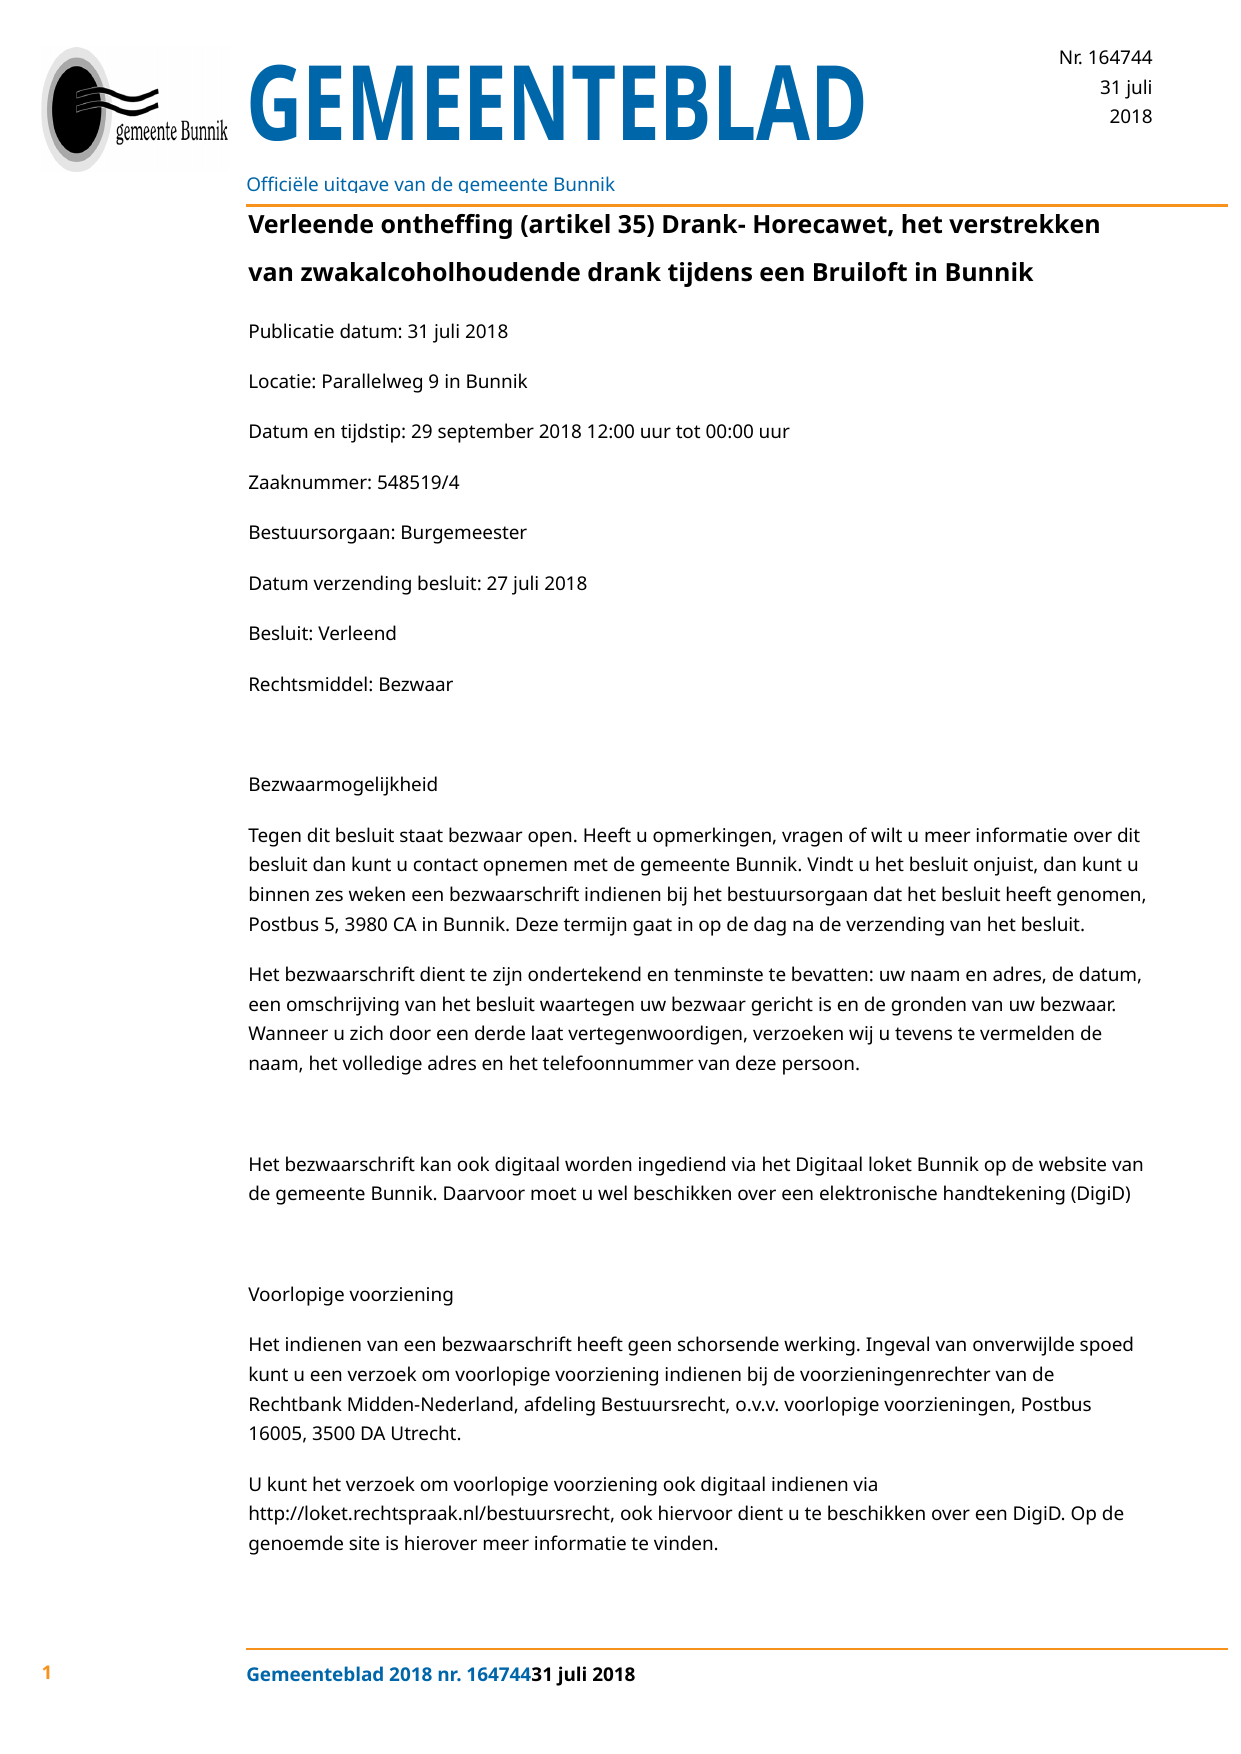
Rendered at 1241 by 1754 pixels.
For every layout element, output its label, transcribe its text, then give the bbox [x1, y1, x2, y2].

text Rechtsmiddel: Bezwaar [248, 671, 1152, 697]
text Bezwaarmogelijkheid [248, 772, 1152, 797]
text Datum en tijdstip: 29 september 2018 12:00 uur tot 00:00 uur [248, 419, 1152, 444]
text Publicatie datum: 31 juli 2018 [248, 318, 1152, 344]
text Verleende ontheffing (artikel 35) Drank- Horecawet, het verstrekken van zwakalcoholhoudende drank tijdens een Bruiloft in Bunnik [248, 207, 1152, 288]
text Voorlopige voorziening [248, 1281, 1152, 1307]
text Locatie: Parallelweg 9 in Bunnik [248, 368, 1152, 394]
text Het bezwaarschrift dient te zijn ondertekend en tenminste te bevatten: uw naam en adres, de datum, een omschrijving van het besluit waartegen uw bezwaar gericht is en de gronden van uw bezwaar. Wanneer u zich door een derde laat vertegenwoordigen, verzoeken wij u tevens te vermelden de naam, het volledige adres en het telefoonnummer van deze persoon. [248, 961, 1152, 1076]
text Zaaknummer: 548519/4 [248, 469, 1152, 495]
text Tegen dit besluit staat bezwaar open. Heeft u opmerkingen, vragen of wilt u meer informatie over dit besluit dan kunt u contact opnemen met de gemeente Bunnik. Vindt u het besluit onjuist, dan kunt u binnen zes weken een bezwaarschrift indienen bij het bestuursorgaan dat het besluit heeft genomen, Postbus 5, 3980 CA in Bunnik. Deze termijn gaat in op de dag na de verzending van het besluit. [248, 822, 1152, 937]
text Het bezwaarschrift kan ook digitaal worden ingediend via het Digitaal loket Bunnik op de website van de gemeente Bunnik. Daarvoor moet u wel beschikken over een elektronische handtekening (DigiD) [248, 1151, 1152, 1206]
picture [41, 47, 231, 172]
text Besluit: Verleend [248, 620, 1152, 646]
text Bestuursorgaan: Burgemeester [248, 519, 1152, 545]
text Datum verzending besluit: 27 juli 2018 [248, 570, 1152, 596]
text U kunt het verzoek om voorlopige voorziening ook digitaal indienen via http://loket.rechtspraak.nl/bestuursrecht, ook hiervoor dient u te beschikken over een DigiD. Op de genoemde site is hierover meer informatie te vinden. [248, 1471, 1152, 1556]
text Het indienen van een bezwaarschrift heeft geen schorsende werking. Ingeval van onverwijlde spoed kunt u een verzoek om voorlopige voorziening indienen bij de voorzieningenrechter van de Rechtbank Midden-Nederland, afdeling Bestuursrecht, o.v.v. voorlopige voorzieningen, Postbus 16005, 3500 DA Utrecht. [248, 1332, 1152, 1446]
